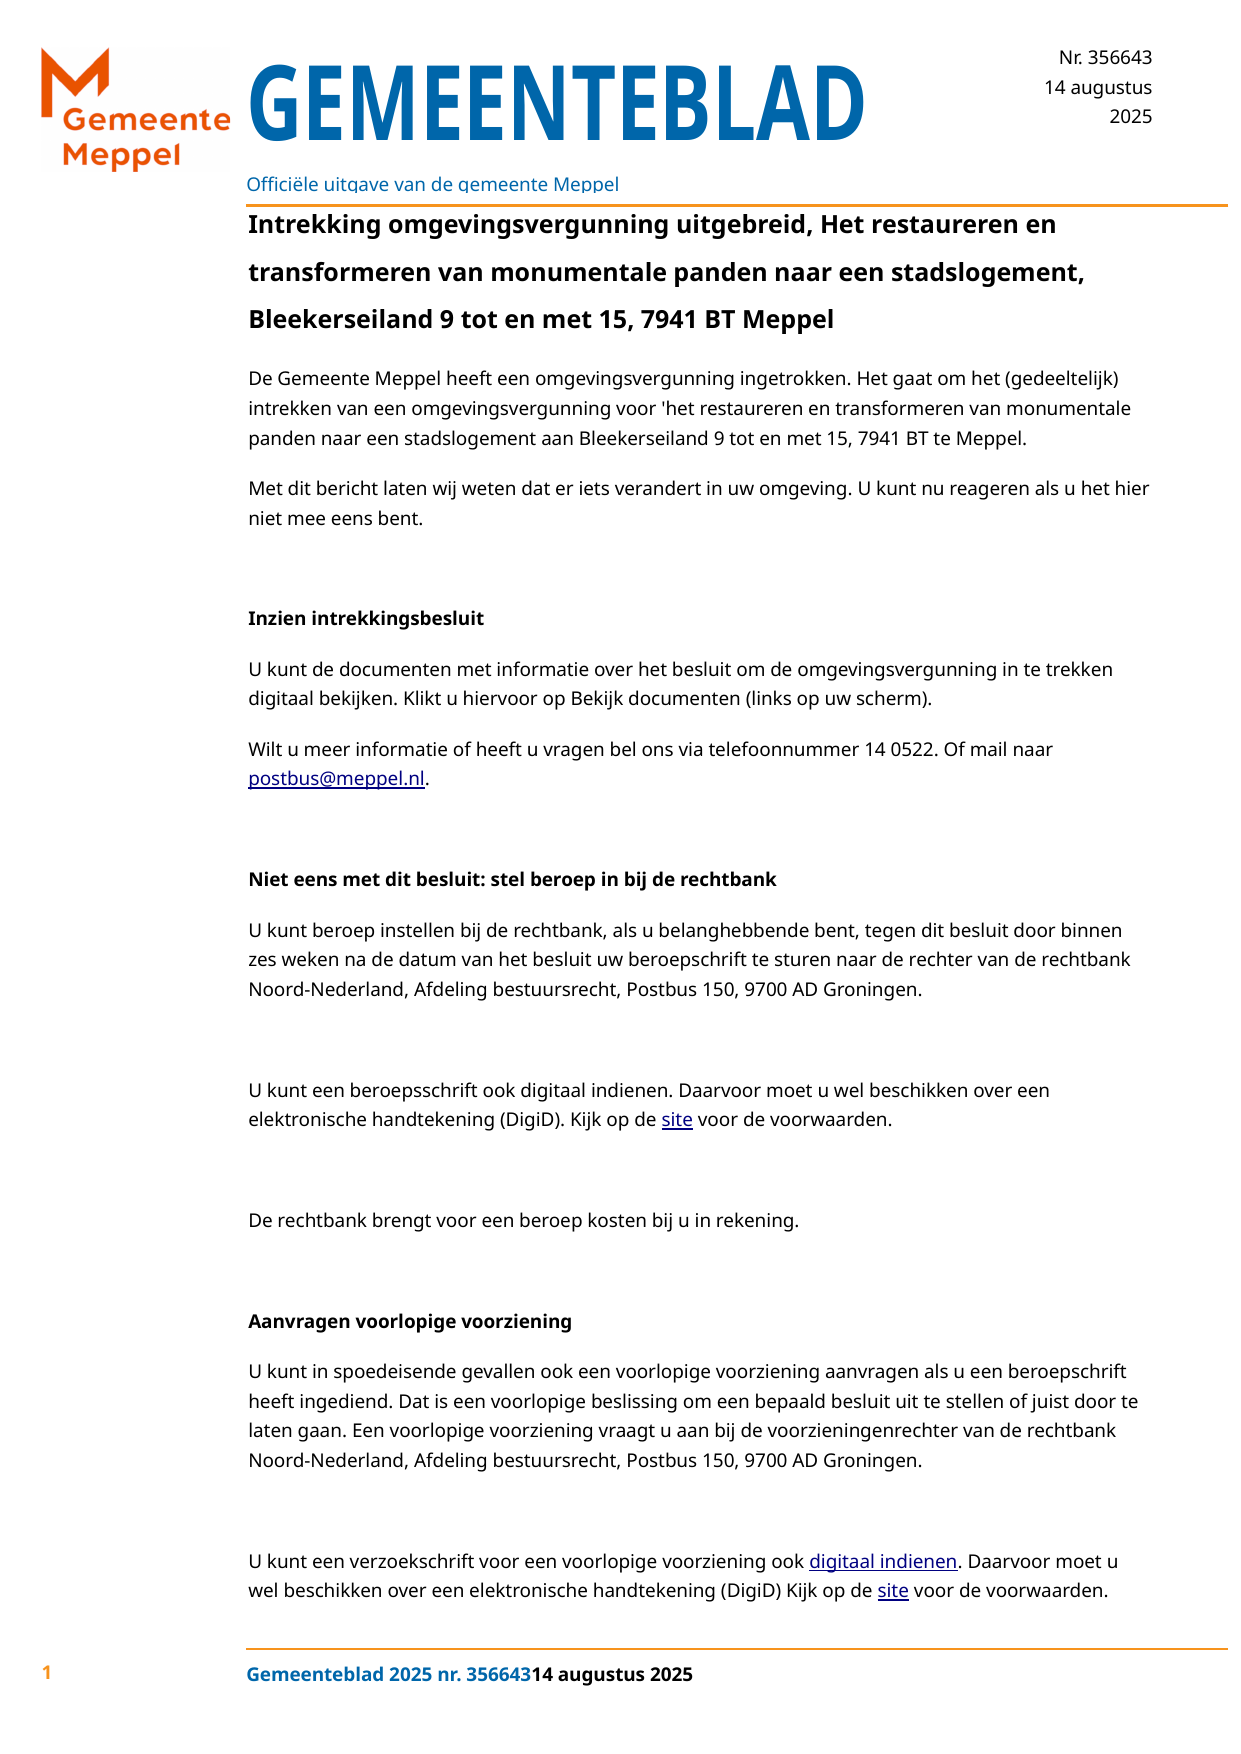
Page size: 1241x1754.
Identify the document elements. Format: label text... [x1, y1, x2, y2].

text Aanvragen voorlopige voorziening [248, 1308, 1152, 1334]
text U kunt een verzoekschrift voor een voorlopige voorziening ook digitaal indienen. Daarvoor moet u wel beschikken over een elektronische handtekening (DigiD) Kijk op de site voor de voorwaarden. [248, 1548, 1152, 1603]
text Met dit bericht laten wij weten dat er iets verandert in uw omgeving. U kunt nu reageren als u het hier niet mee eens bent. [248, 475, 1152, 530]
text Intrekking omgevingsvergunning uitgebreid, Het restaureren en transformeren van monumentale panden naar een stadslogement, Bleekerseiland 9 tot en met 15, 7941 BT Meppel [248, 207, 1152, 336]
text Inzien intrekkingsbesluit [248, 606, 1152, 631]
text U kunt een beroepsschrift ook digitaal indienen. Daarvoor moet u wel beschikken over een elektronische handtekening (DigiD). Kijk op de site voor de voorwaarden. [248, 1077, 1152, 1132]
text U kunt de documenten met informatie over het besluit om de omgevingsvergunning in te trekken digitaal bekijken. Klikt u hiervoor op Bekijk documenten (links op uw scherm). [248, 656, 1152, 711]
text U kunt beroep instellen bij de rechtbank, als u belanghebbende bent, tegen dit besluit door binnen zes weken na de datum van het besluit uw beroepschrift te sturen naar de rechter van de rechtbank Noord-Nederland, Afdeling bestuursrecht, Postbus 150, 9700 AD Groningen. [248, 917, 1152, 1002]
text U kunt in spoedeisende gevallen ook een voorlopige voorziening aanvragen als u een beroepschrift heeft ingediend. Dat is een voorlopige beslissing om een bepaald besluit uit te stellen of juist door te laten gaan. Een voorlopige voorziening vraagt u aan bij de voorzieningenrechter van de rechtbank Noord-Nederland, Afdeling bestuursrecht, Postbus 150, 9700 AD Groningen. [248, 1358, 1152, 1473]
text Niet eens met dit besluit: stel beroep in bij de rechtbank [248, 866, 1152, 892]
picture [41, 47, 231, 172]
text Wilt u meer informatie of heeft u vragen bel ons via telefoonnummer 14 0522. Of mail naar postbus@meppel.nl. [248, 736, 1152, 791]
text De rechtbank brengt voor een beroep kosten bij u in rekening. [248, 1207, 1152, 1233]
text De Gemeente Meppel heeft een omgevingsvergunning ingetrokken. Het gaat om het (gedeeltelijk) intrekken van een omgevingsvergunning voor 'het restaureren en transformeren van monumentale panden naar een stadslogement aan Bleekerseiland 9 tot en met 15, 7941 BT te Meppel. [248, 366, 1152, 450]
